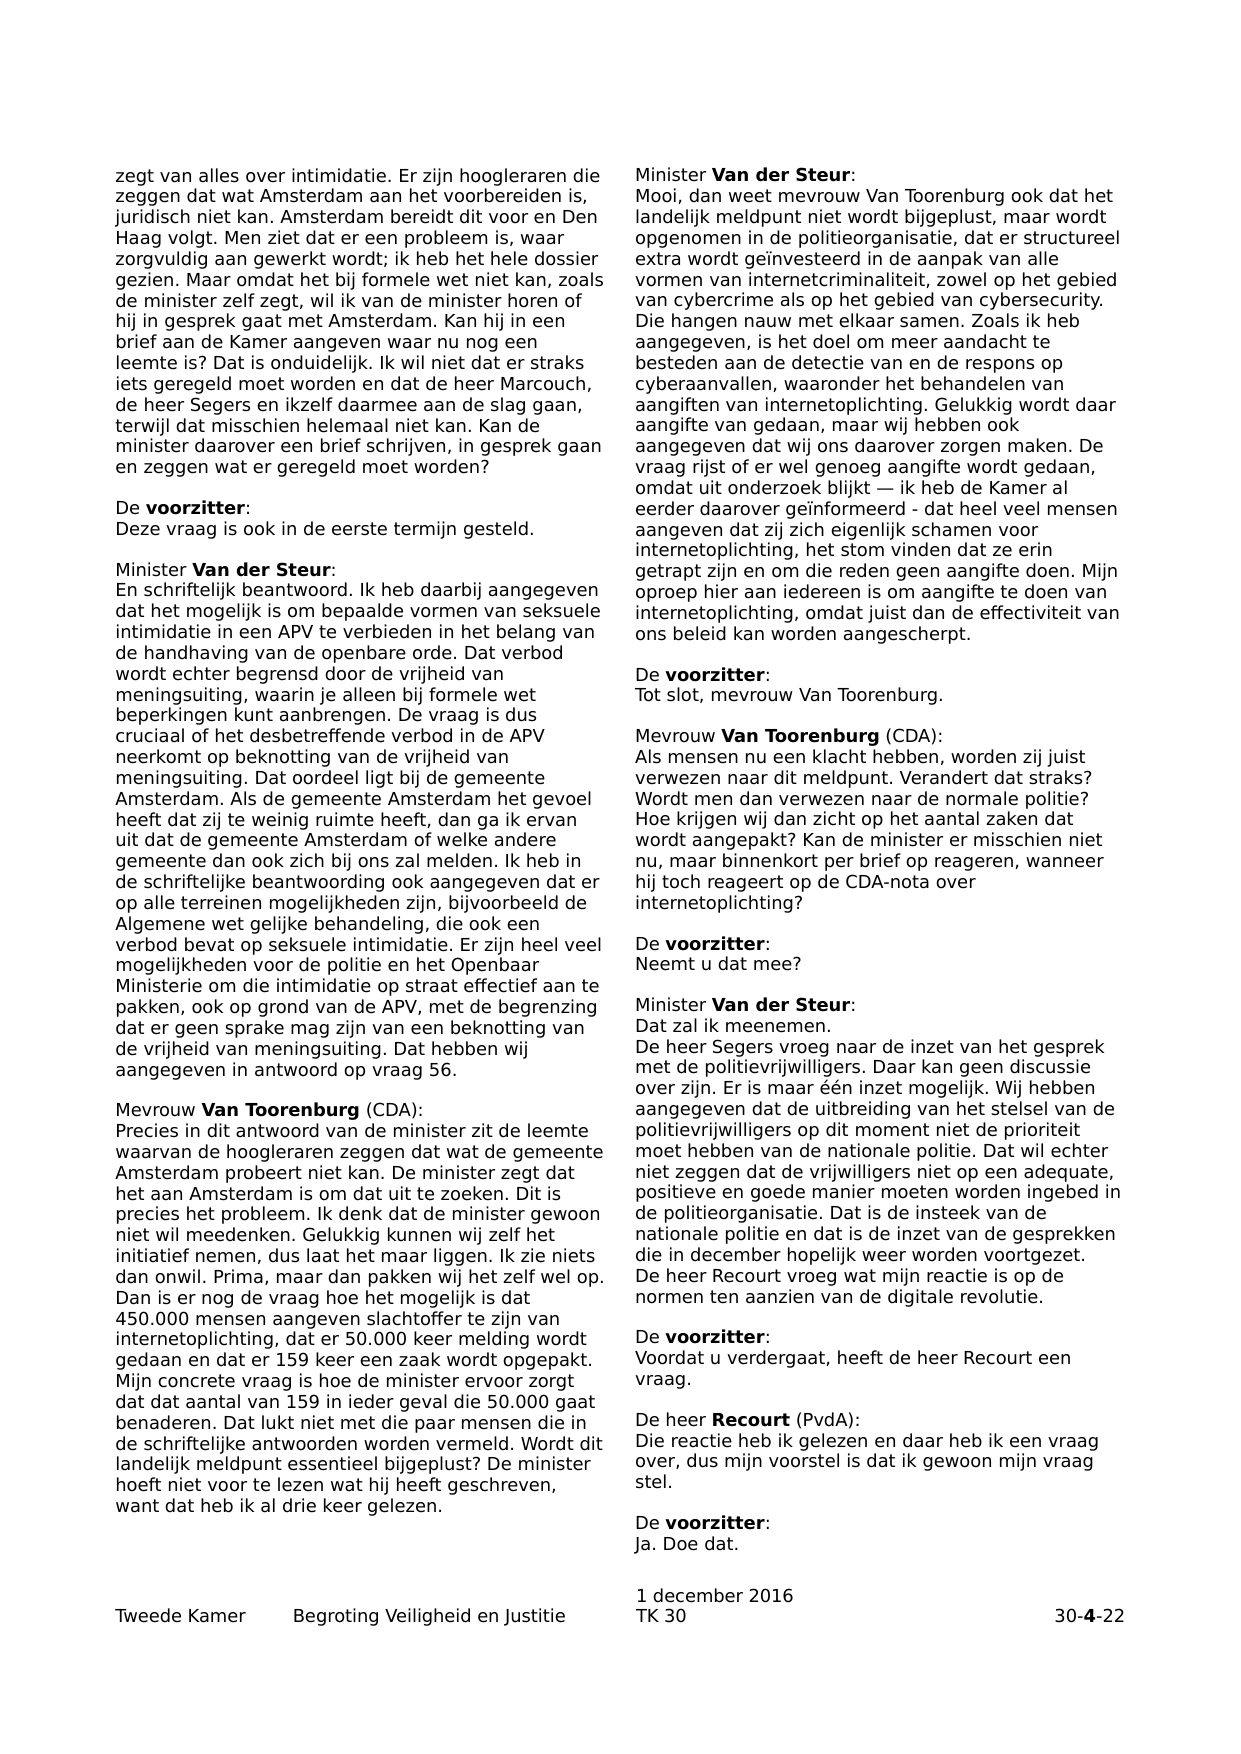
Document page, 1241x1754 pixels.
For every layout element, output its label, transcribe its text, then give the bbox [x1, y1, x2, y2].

text Mevrouw Van Toorenburg (CDA): [635, 726, 1125, 747]
text Dat zal ik meenemen. [635, 1016, 1125, 1036]
text Tot slot, mevrouw Van Toorenburg. [635, 685, 1125, 706]
text Ja. Doe dat. [635, 1534, 1125, 1554]
text Mooi, dan weet mevrouw Van Toorenburg ook dat het landelijk meldpunt niet wordt bijgeplust, maar wordt opgenomen in de politieorganisatie, dat er structureel extra wordt geïnvesteerd in de aanpak van alle vormen van internetcriminaliteit, zowel op het gebied van cybercrime als op het gebied van cybersecurity. Die hangen nauw met elkaar samen. Zoals ik heb aangegeven, is het doel om meer aandacht te besteden aan de detectie van en de respons op cyberaanvallen, waaronder het behandelen van aangiften van internetoplichting. Gelukkig wordt daar aangifte van gedaan, maar wij hebben ook aangegeven dat wij ons daarover zorgen maken. De vraag rijst of er wel genoeg aangifte wordt gedaan, omdat uit onderzoek blijkt — ik heb de Kamer al eerder daarover geïnformeerd - dat heel veel mensen aangeven dat zij zich eigenlijk schamen voor internetoplichting, het stom vinden dat ze erin getrapt zijn en om die reden geen aangifte doen. Mijn oproep hier aan iedereen is om aangifte te doen van internetoplichting, omdat juist dan de effectiviteit van ons beleid kan worden aangescherpt. [635, 186, 1125, 644]
text De heer Recourt (PvdA): [635, 1410, 1125, 1430]
text Deze vraag is ook in de eerste termijn gesteld. [115, 518, 605, 539]
text De voorzitter: [115, 498, 605, 518]
text Minister Van der Steur: [635, 995, 1125, 1016]
text Minister Van der Steur: [115, 559, 605, 580]
text De heer Recourt vroeg wat mijn reactie is op de normen ten aanzien van de digitale revolutie. [635, 1266, 1125, 1307]
text Dan is er nog de vraag hoe het mogelijk is dat 450.000 mensen aangeven slachtoffer te zijn van internetoplichting, dat er 50.000 keer melding wordt gedaan en dat er 159 keer een zaak wordt opgepakt. Mijn concrete vraag is hoe de minister ervoor zorgt dat dat aantal van 159 in ieder geval die 50.000 gaat benaderen. Dat lukt niet met die paar mensen die in de schriftelijke antwoorden worden vermeld. Wordt dit landelijk meldpunt essentieel bijgeplust? De minister hoeft niet voor te lezen wat hij heeft geschreven, want dat heb ik al drie keer gelezen. [115, 1287, 605, 1517]
text De voorzitter: [635, 664, 1125, 685]
text Mevrouw Van Toorenburg (CDA): [115, 1100, 605, 1121]
text De voorzitter: [635, 1327, 1125, 1348]
text Die reactie heb ik gelezen en daar heb ik een vraag over, dus mijn voorstel is dat ik gewoon mijn vraag stel. [635, 1430, 1125, 1493]
text Voordat u verdergaat, heeft de heer Recourt een vraag. [635, 1348, 1125, 1390]
text De heer Segers vroeg naar de inzet van het gesprek met de politievrijwilligers. Daar kan geen discussie over zijn. Er is maar één inzet mogelijk. Wij hebben aangegeven dat de uitbreiding van het stelsel van de politievrijwilligers op dit moment niet de prioriteit moet hebben van de nationale politie. Dat wil echter niet zeggen dat de vrijwilligers niet op een adequate, positieve en goede manier moeten worden ingebed in de politieorganisatie. Dat is de insteek van de nationale politie en dat is de inzet van de gesprekken die in december hopelijk weer worden voortgezet. [635, 1036, 1125, 1266]
text En schriftelijk beantwoord. Ik heb daarbij aangegeven dat het mogelijk is om bepaalde vormen van seksuele intimidatie in een APV te verbieden in het belang van de handhaving van de openbare orde. Dat verbod wordt echter begrensd door de vrijheid van meningsuiting, waarin je alleen bij formele wet beperkingen kunt aanbrengen. De vraag is dus cruciaal of het desbetreffende verbod in de APV neerkomt op beknotting van de vrijheid van meningsuiting. Dat oordeel ligt bij de gemeente Amsterdam. Als de gemeente Amsterdam het gevoel heeft dat zij te weinig ruimte heeft, dan ga ik ervan uit dat de gemeente Amsterdam of welke andere gemeente dan ook zich bij ons zal melden. Ik heb in de schriftelijke beantwoording ook aangegeven dat er op alle terreinen mogelijkheden zijn, bijvoorbeeld de Algemene wet gelijke behandeling, die ook een verbod bevat op seksuele intimidatie. Er zijn heel veel mogelijkheden voor de politie en het Openbaar Ministerie om die intimidatie op straat effectief aan te pakken, ook op grond van de APV, met de begrenzing dat er geen sprake mag zijn van een beknotting van de vrijheid van meningsuiting. Dat hebben wij aangegeven in antwoord op vraag 56. [115, 580, 605, 1080]
text Als mensen nu een klacht hebben, worden zij juist verwezen naar dit meldpunt. Verandert dat straks? Wordt men dan verwezen naar de normale politie? Hoe krijgen wij dan zicht op het aantal zaken dat wordt aangepakt? Kan de minister er misschien niet nu, maar binnenkort per brief op reageren, wanneer hij toch reageert op de CDA-nota over internetoplichting? [635, 747, 1125, 913]
text zegt van alles over intimidatie. Er zijn hoogleraren die zeggen dat wat Amsterdam aan het voorbereiden is, juridisch niet kan. Amsterdam bereidt dit voor en Den Haag volgt. Men ziet dat er een probleem is, waar zorgvuldig aan gewerkt wordt; ik heb het hele dossier gezien. Maar omdat het bij formele wet niet kan, zoals de minister zelf zegt, wil ik van de minister horen of hij in gesprek gaat met Amsterdam. Kan hij in een brief aan de Kamer aangeven waar nu nog een leemte is? Dat is onduidelijk. Ik wil niet dat er straks iets geregeld moet worden en dat de heer Marcouch, de heer Segers en ikzelf daarmee aan de slag gaan, terwijl dat misschien helemaal niet kan. Kan de minister daarover een brief schrijven, in gesprek gaan en zeggen wat er geregeld moet worden? [115, 165, 605, 478]
text Minister Van der Steur: [635, 165, 1125, 186]
text De voorzitter: [635, 1513, 1125, 1534]
text De voorzitter: [635, 933, 1125, 954]
text Neemt u dat mee? [635, 954, 1125, 975]
text Precies in dit antwoord van de minister zit de leemte waarvan de hoogleraren zeggen dat wat de gemeente Amsterdam probeert niet kan. De minister zegt dat het aan Amsterdam is om dat uit te zoeken. Dit is precies het probleem. Ik denk dat de minister gewoon niet wil meedenken. Gelukkig kunnen wij zelf het initiatief nemen, dus laat het maar liggen. Ik zie niets dan onwil. Prima, maar dan pakken wij het zelf wel op. [115, 1121, 605, 1287]
